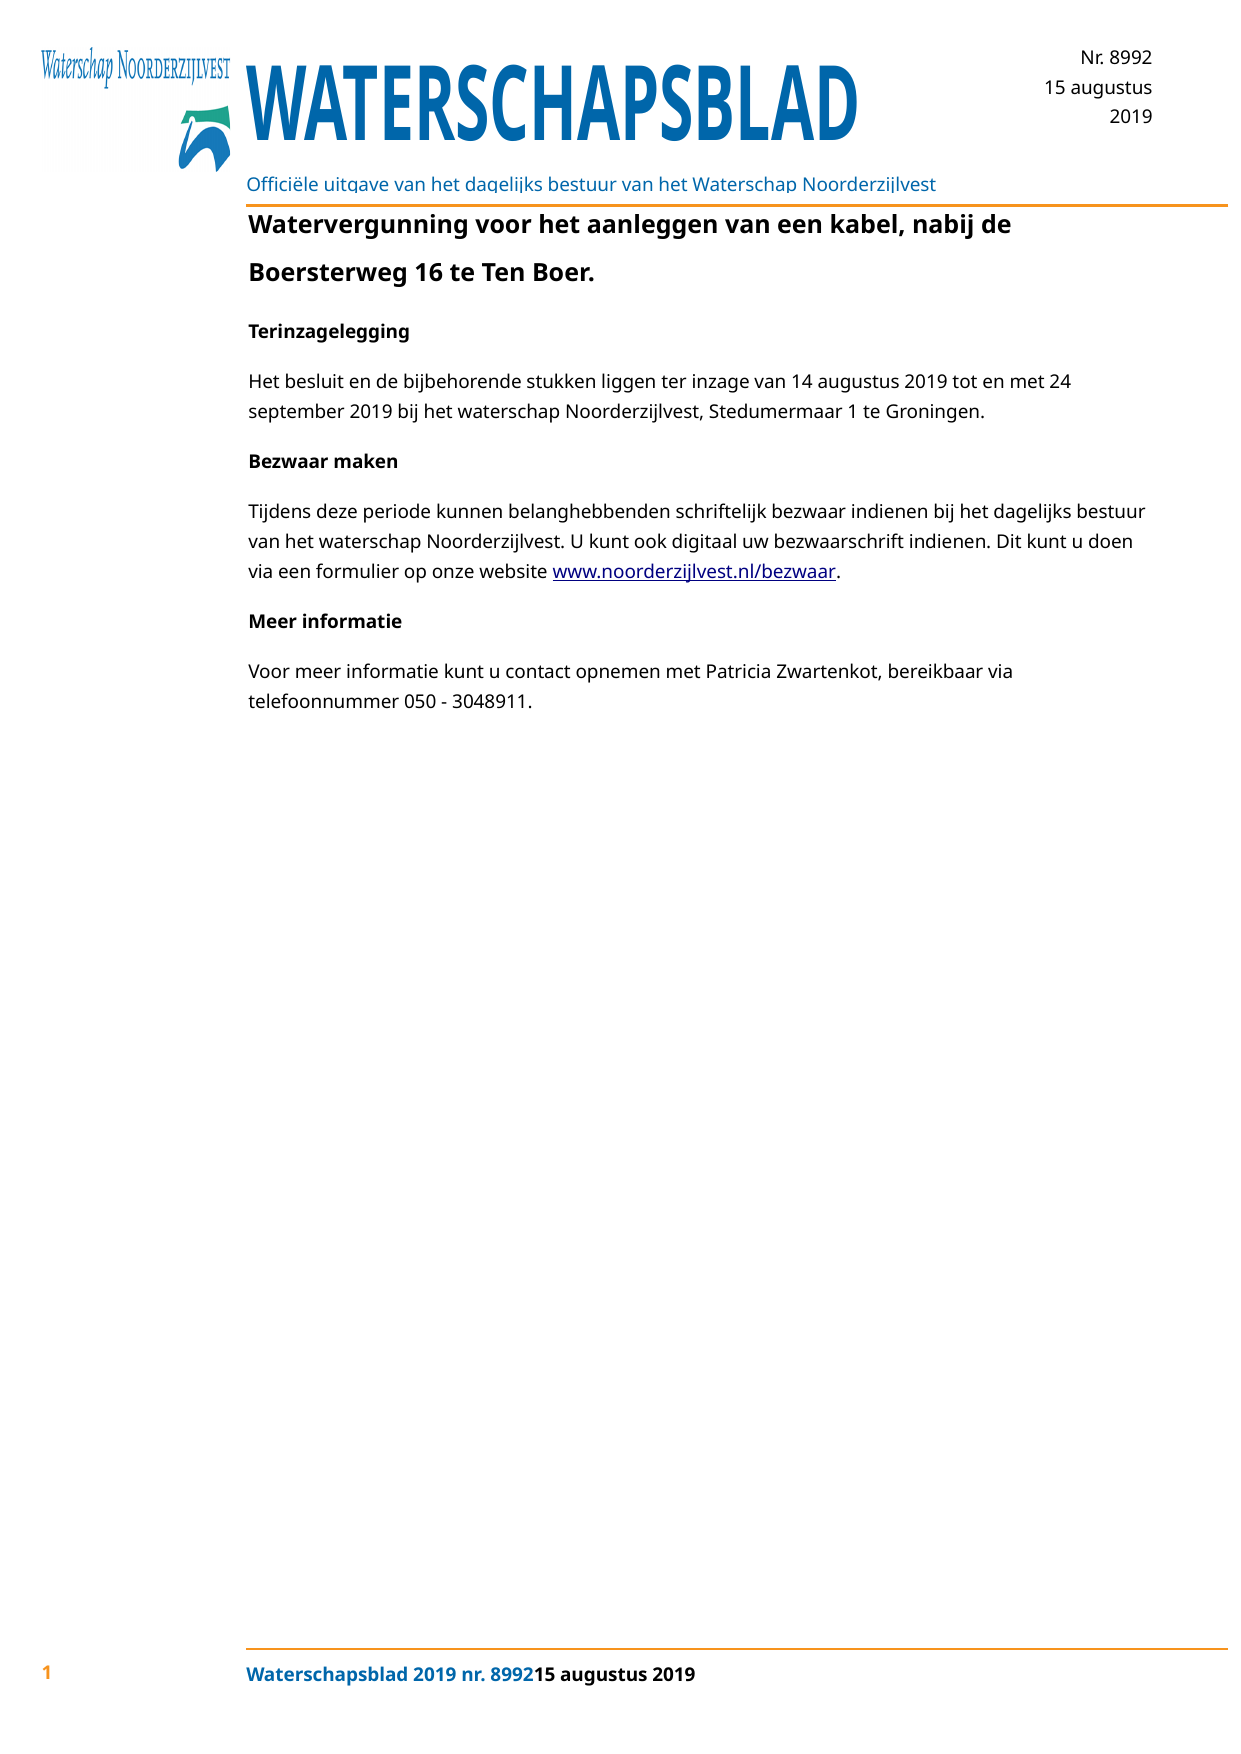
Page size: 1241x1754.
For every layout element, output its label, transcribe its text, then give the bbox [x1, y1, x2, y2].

picture [41, 47, 231, 172]
text Tijdens deze periode kunnen belanghebbenden schriftelijk bezwaar indienen bij het dagelijks bestuur van het waterschap Noorderzijlvest. U kunt ook digitaal uw bezwaarschrift indienen. Dit kunt u doen via een formulier op onze website www.noorderzijlvest.nl/bezwaar. [248, 499, 1152, 584]
text Het besluit en de bijbehorende stukken liggen ter inzage van 14 augustus 2019 tot en met 24 september 2019 bij het waterschap Noorderzijlvest, Stedumermaar 1 te Groningen. [248, 368, 1152, 424]
text Voor meer informatie kunt u contact opnemen met Patricia Zwartenkot, bereikbaar via telefoonnummer 050 - 3048911. [248, 659, 1152, 714]
text Watervergunning voor het aanleggen van een kabel, nabij de Boersterweg 16 te Ten Boer. [248, 207, 1152, 288]
text Bezwaar maken [248, 448, 1152, 474]
text Meer informatie [248, 608, 1152, 634]
text Terinzagelegging [248, 318, 1152, 344]
